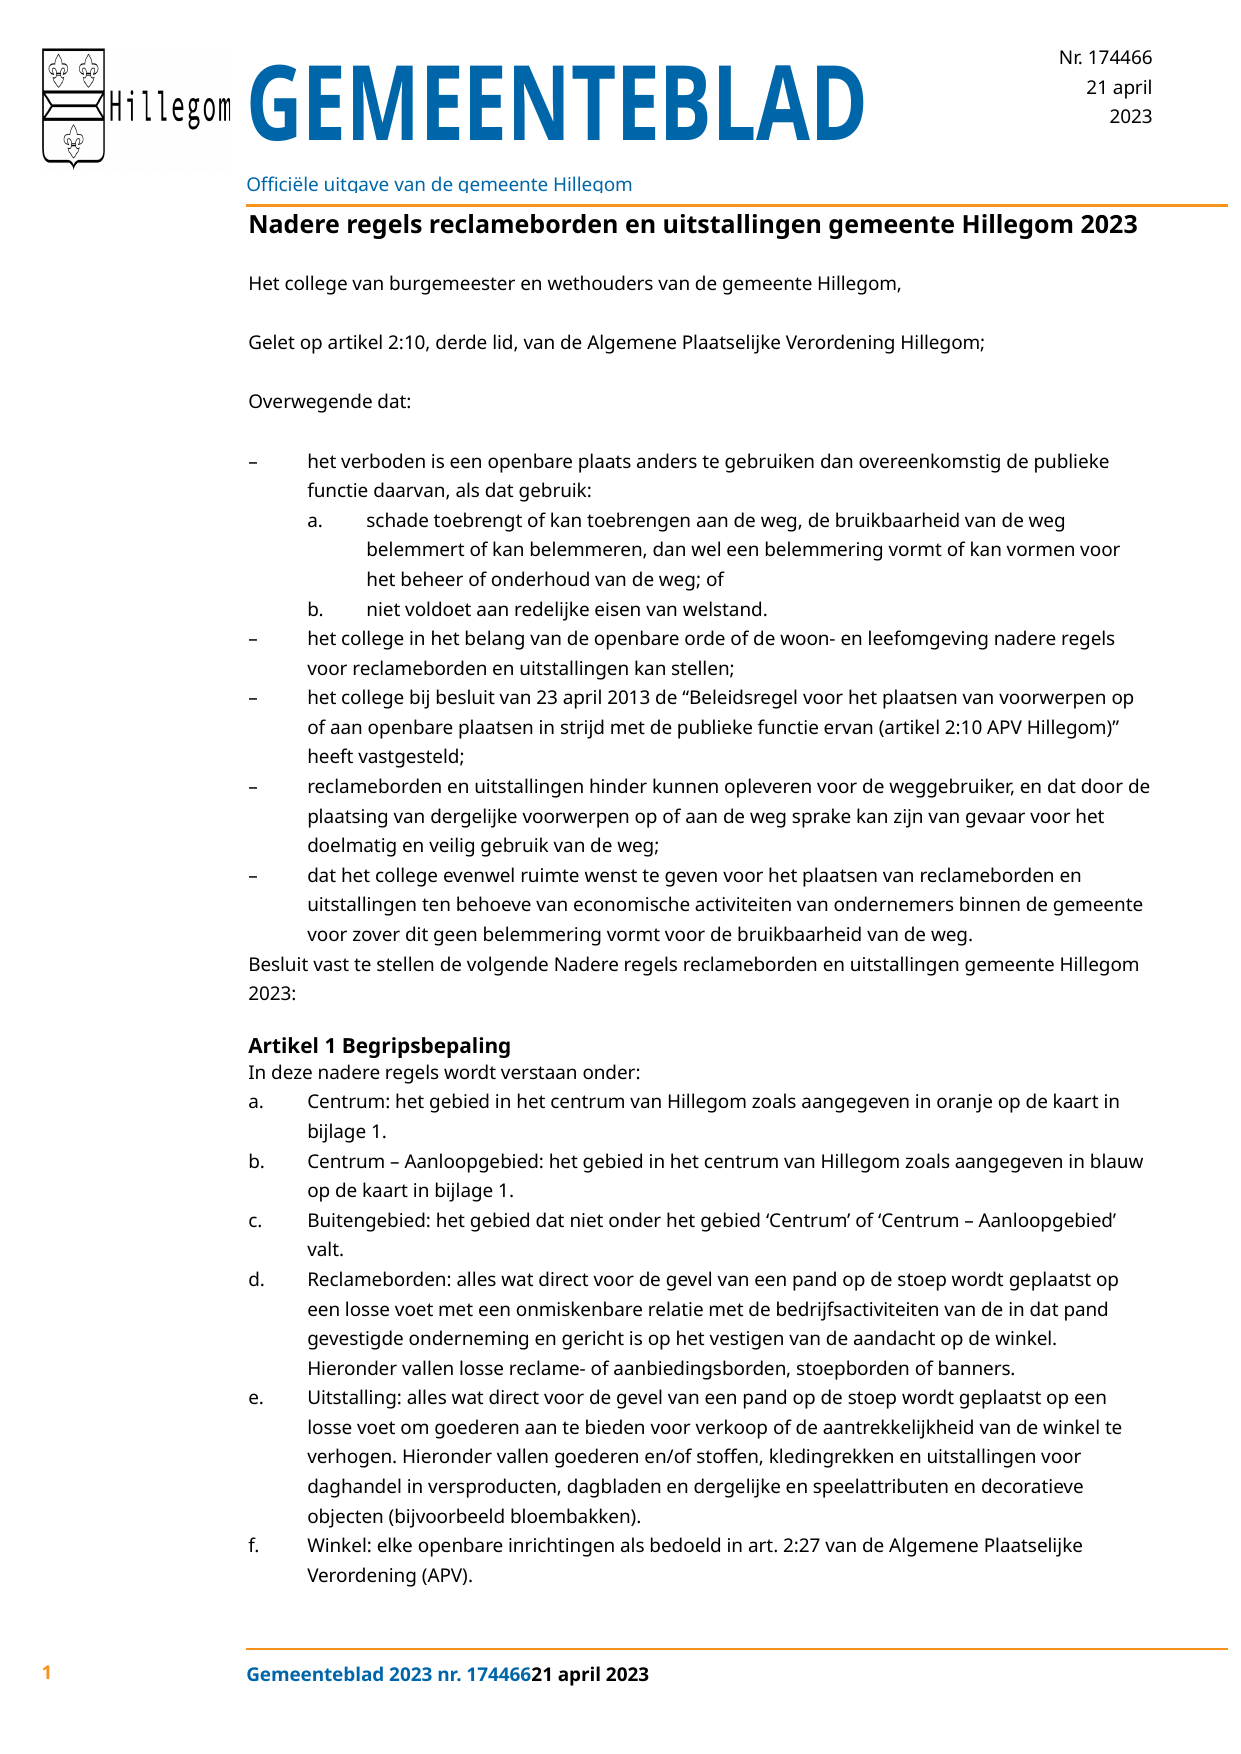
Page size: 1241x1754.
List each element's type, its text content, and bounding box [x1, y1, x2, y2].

list Reclameborden: alles wat direct voor de gevel van een pand op de stoep wordt geplaatst op een losse voet met een onmiskenbare relatie met de bedrijfsactiviteiten van de in dat pand gevestigde onderneming en gericht is op het vestigen van de aandacht op de winkel. Hieronder vallen losse reclame- of aanbiedingsborden, stoepborden of banners. [248, 1266, 1152, 1381]
text Overwegende dat: [248, 389, 1152, 414]
list het verboden is een openbare plaats anders te gebruiken dan overeenkomstig de publieke functie daarvan, als dat gebruik: [248, 448, 1152, 503]
list dat het college evenwel ruimte wenst te geven voor het plaatsen van reclameborden en uitstallingen ten behoeve van economische activiteiten van ondernemers binnen de gemeente voor zover dit geen belemmering vormt voor de bruikbaarheid van de weg. [248, 862, 1152, 947]
list schade toebrengt of kan toebrengen aan de weg, de bruikbaarheid van de weg belemmert of kan belemmeren, dan wel een belemmering vormt of kan vormen voor het beheer of onderhoud van de weg; of [307, 507, 1152, 592]
list Centrum: het gebied in het centrum van Hillegom zoals aangegeven in oranje op de kaart in bijlage 1. [248, 1089, 1152, 1144]
text Artikel 1 Begripsbepaling [248, 1031, 1152, 1059]
text In deze nadere regels wordt verstaan onder: [248, 1059, 1152, 1085]
list Centrum – Aanloopgebied: het gebied in het centrum van Hillegom zoals aangegeven in blauw op de kaart in bijlage 1. [248, 1148, 1152, 1203]
list Uitstalling: alles wat direct voor de gevel van een pand op de stoep wordt geplaatst op een losse voet om goederen aan te bieden voor verkoop of de aantrekkelijkheid van de winkel te verhogen. Hieronder vallen goederen en/of stoffen, kledingrekken en uitstallingen voor daghandel in versproducten, dagbladen en dergelijke en speelattributen en decoratieve objecten (bijvoorbeeld bloembakken). [248, 1384, 1152, 1529]
list Winkel: elke openbare inrichtingen als bedoeld in art. 2:27 van de Algemene Plaatselijke Verordening (APV). [248, 1532, 1152, 1588]
list het college in het belang van de openbare orde of de woon- en leefomgeving nadere regels voor reclameborden en uitstallingen kan stellen; [248, 625, 1152, 681]
text Besluit vast te stellen de volgende Nadere regels reclameborden en uitstallingen gemeente Hillegom 2023: [248, 951, 1152, 1006]
list Buitengebied: het gebied dat niet onder het gebied ‘Centrum’ of ‘Centrum – Aanloopgebied’ valt. [248, 1207, 1152, 1262]
list reclameborden en uitstallingen hinder kunnen opleveren voor de weggebruiker, en dat door de plaatsing van dergelijke voorwerpen op of aan de weg sprake kan zijn van gevaar voor het doelmatig en veilig gebruik van de weg; [248, 773, 1152, 858]
text Het college van burgemeester en wethouders van de gemeente Hillegom, [248, 270, 1152, 296]
text Gelet op artikel 2:10, derde lid, van de Algemene Plaatselijke Verordening Hillegom; [248, 329, 1152, 355]
list niet voldoet aan redelijke eisen van welstand. [307, 596, 1152, 621]
list het college bij besluit van 23 april 2013 de “Beleidsregel voor het plaatsen van voorwerpen op of aan openbare plaatsen in strijd met de publieke functie ervan (artikel 2:10 APV Hillegom)” heeft vastgesteld; [248, 684, 1152, 769]
text Nadere regels reclameborden en uitstallingen gemeente Hillegom 2023 [248, 207, 1152, 241]
picture [41, 47, 231, 172]
